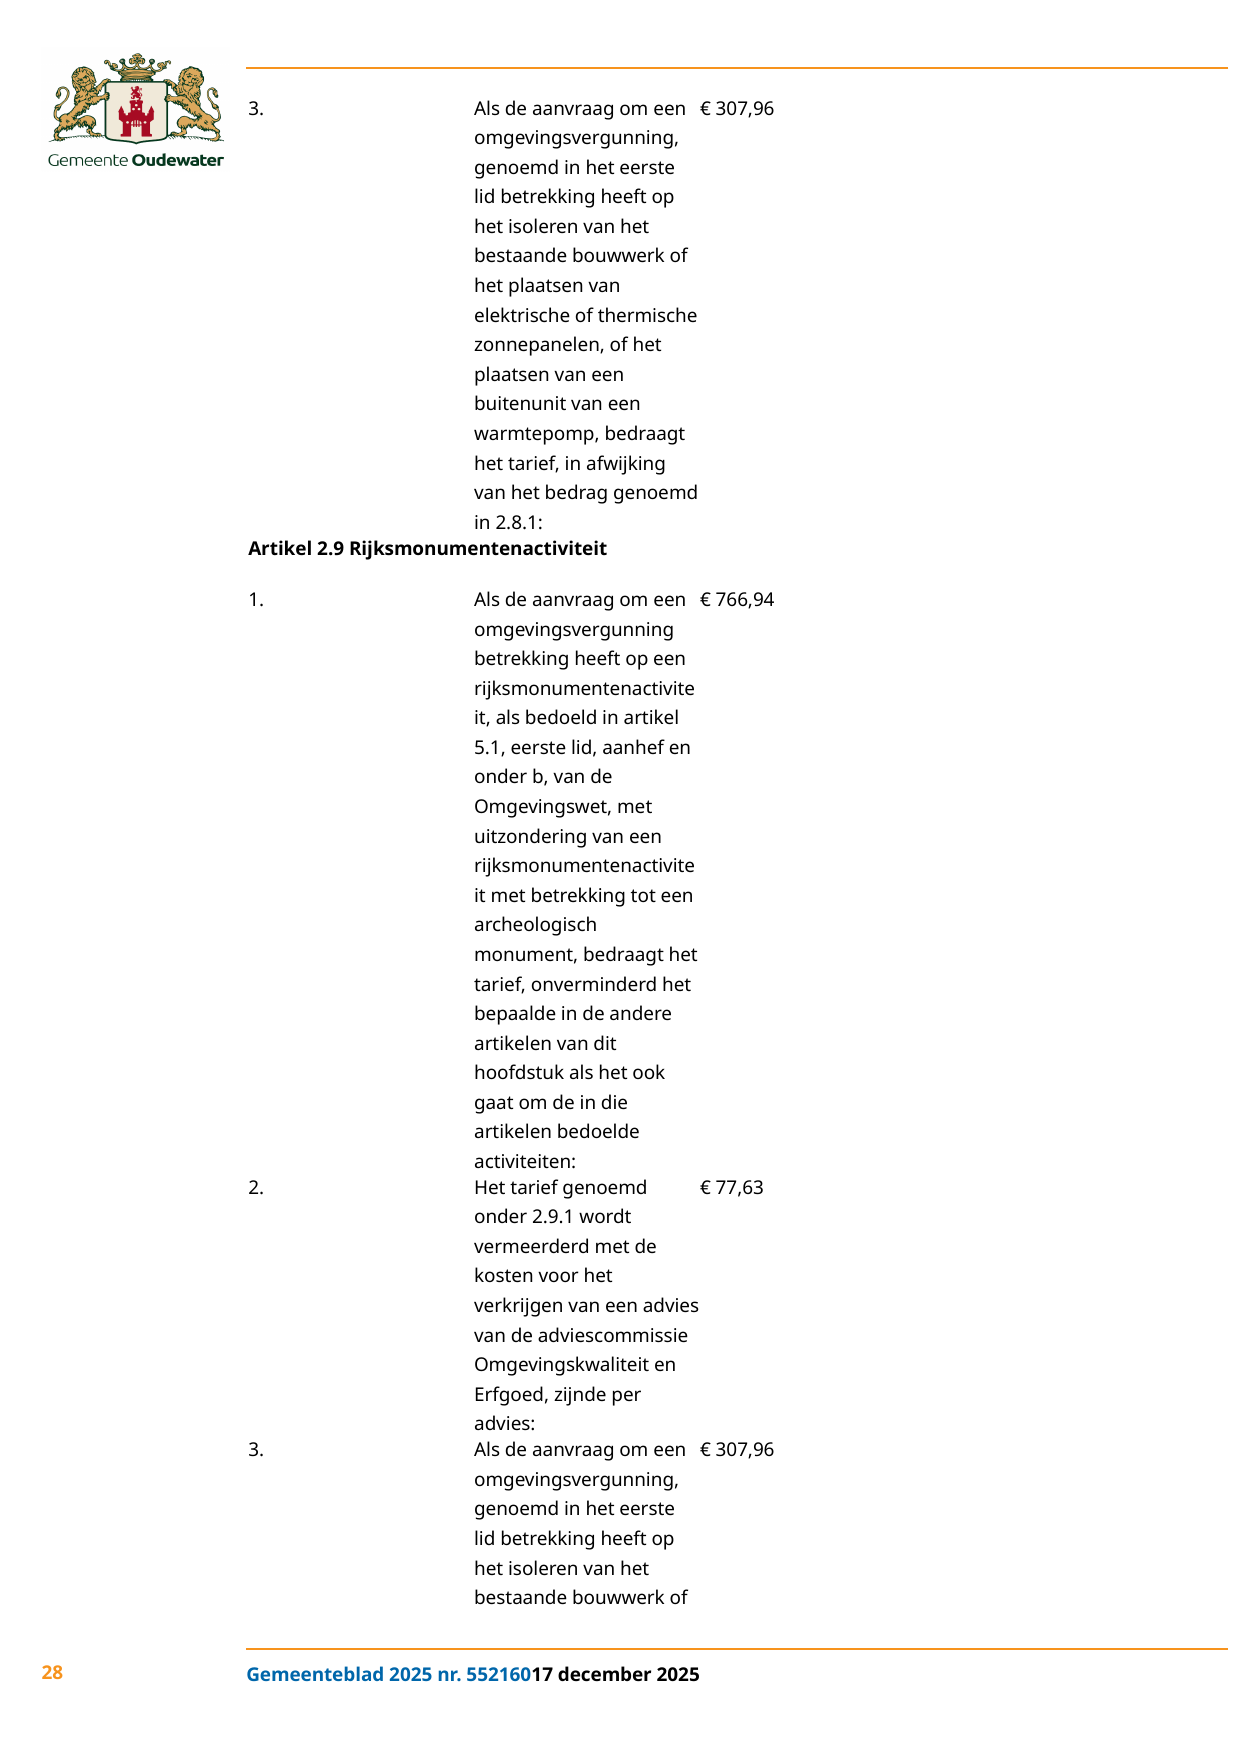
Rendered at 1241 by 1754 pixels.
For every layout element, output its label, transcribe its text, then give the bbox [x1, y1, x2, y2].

table_cell [926, 1436, 1152, 1610]
table_cell Als de aanvraag om een omgevingsvergunning, genoemd in het eerste lid betrekking heeft op het isoleren van het bestaande bouwwerk of [474, 1436, 700, 1610]
table_cell 2. [248, 1174, 474, 1436]
table_cell [926, 95, 1152, 535]
table_cell € 307,96 [700, 1436, 926, 1610]
table_cell 1. [248, 586, 474, 1174]
table_cell Als de aanvraag om een omgevingsvergunning, genoemd in het eerste lid betrekking heeft op het isoleren van het bestaande bouwwerk of het plaatsen van elektrische of thermische zonnepanelen, of het plaatsen van een buitenunit van een warmtepomp, bedraagt het tarief, in afwijking van het bedrag genoemd in 2.8.1: [474, 95, 700, 535]
table_cell [474, 560, 700, 586]
table_cell € 766,94 [700, 586, 926, 1174]
table_cell 3. [248, 95, 474, 535]
table_cell [926, 560, 1152, 586]
table_cell Artikel 2.9 Rijksmonumentenactiviteit [248, 535, 926, 560]
table_cell [926, 1174, 1152, 1436]
table_cell € 307,96 [700, 95, 926, 535]
table_cell Als de aanvraag om een omgevingsvergunning betrekking heeft op een rijksmonumentenactiviteit, als bedoeld in artikel 5.1, eerste lid, aanhef en onder b, van de Omgevingswet, met uitzondering van een rijksmonumentenactiviteit met betrekking tot een archeologisch monument, bedraagt het tarief, onverminderd het bepaalde in de andere artikelen van dit hoofdstuk als het ook gaat om de in die artikelen bedoelde activiteiten: [474, 586, 700, 1174]
table_cell 3. [248, 1436, 474, 1610]
table_cell € 77,63 [700, 1174, 926, 1436]
table_cell [700, 560, 926, 586]
table_cell [926, 586, 1152, 1174]
table_cell [248, 560, 474, 586]
table_cell Het tarief genoemd onder 2.9.1 wordt vermeerderd met de kosten voor het verkrijgen van een advies van de adviescommissie Omgevingskwaliteit en Erfgoed, zijnde per advies: [474, 1174, 700, 1436]
picture [41, 47, 231, 172]
table_cell [926, 535, 1152, 560]
